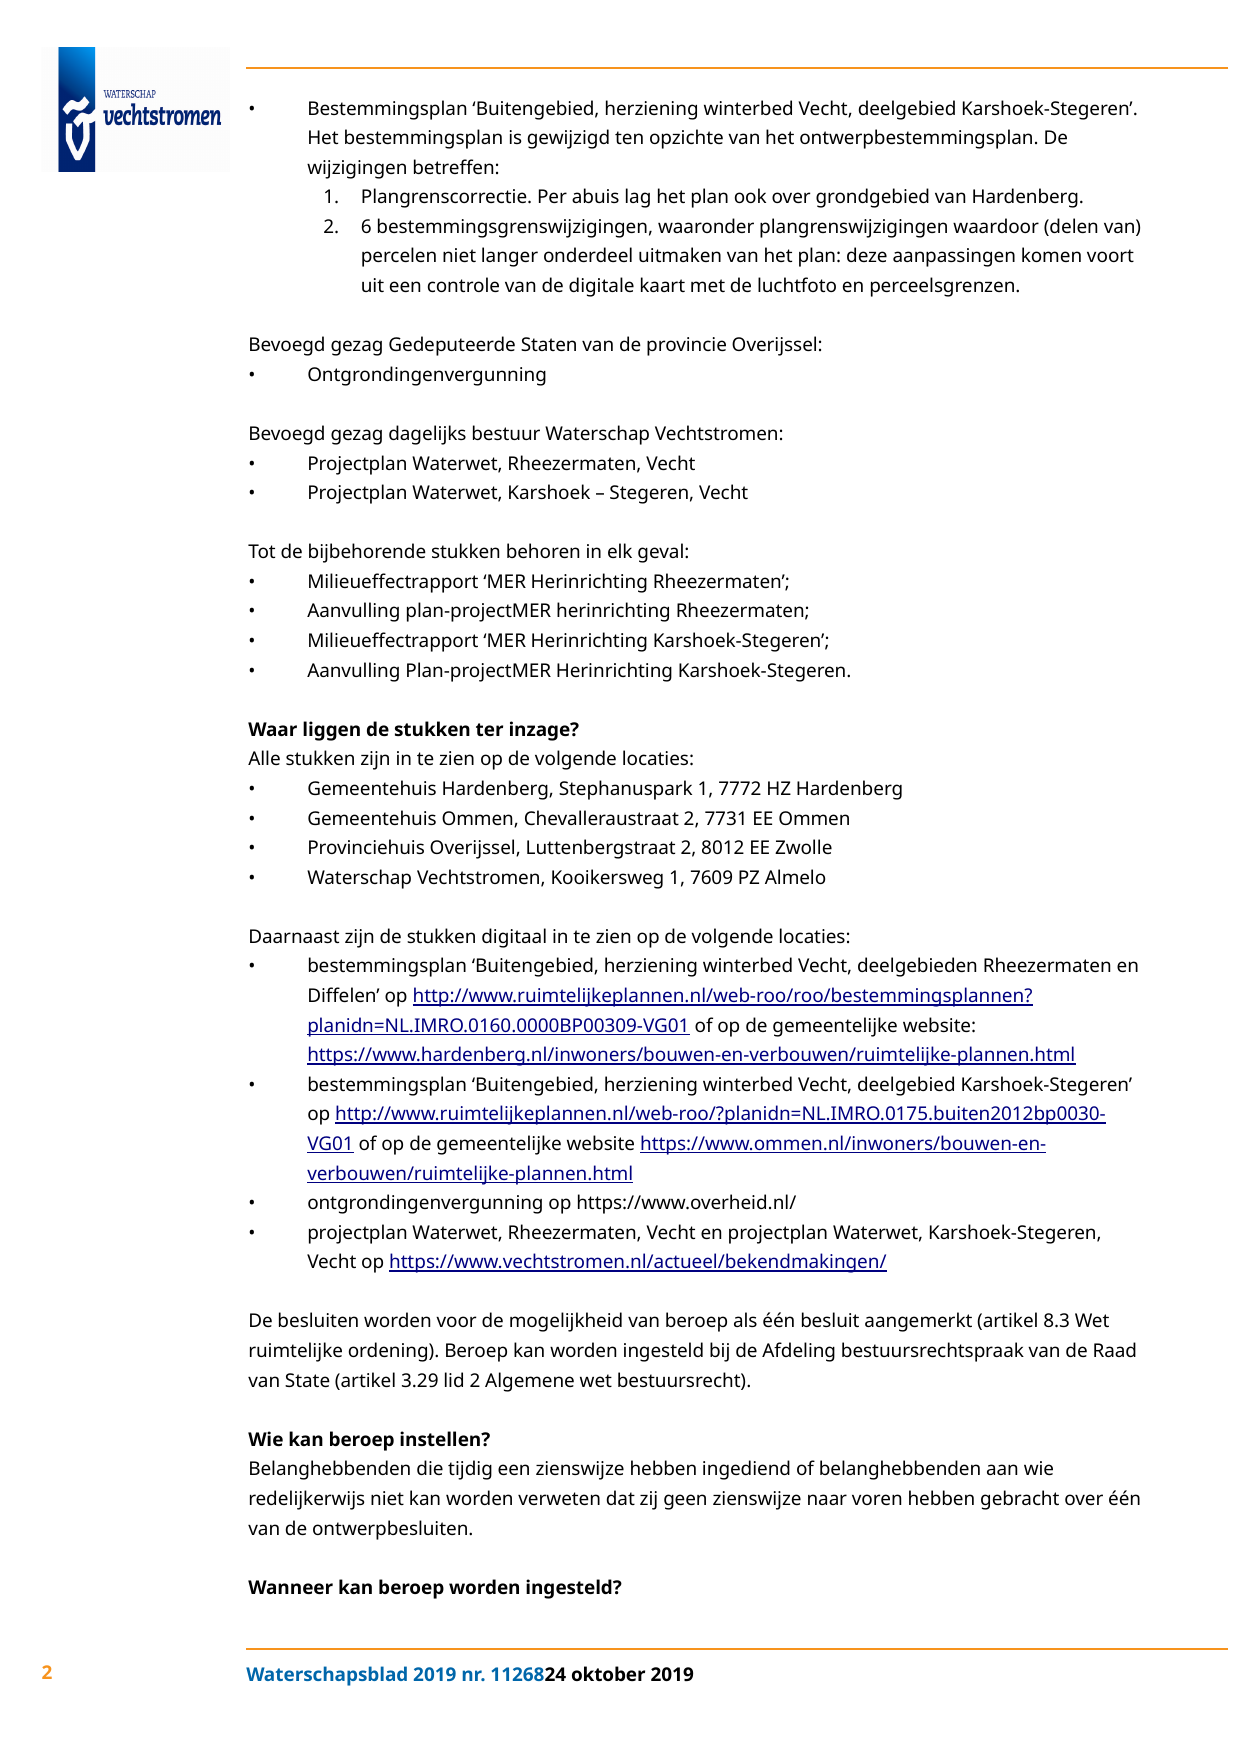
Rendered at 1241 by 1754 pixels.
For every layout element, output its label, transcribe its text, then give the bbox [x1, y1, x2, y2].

list bestemmingsplan ‘Buitengebied, herziening winterbed Vecht, deelgebieden Rheezermaten en Diffelen’ op http://www.ruimtelijkeplannen.nl/web-roo/roo/bestemmingsplannen?planidn=NL.IMRO.0160.0000BP00309-VG01 of op de gemeentelijke website: https://www.hardenberg.nl/inwoners/bouwen-en-verbouwen/ruimtelijke-plannen.html [248, 953, 1152, 1067]
list bestemmingsplan ‘Buitengebied, herziening winterbed Vecht, deelgebied Karshoek-Stegeren’ op http://www.ruimtelijkeplannen.nl/web-roo/?planidn=NL.IMRO.0175.buiten2012bp0030-VG01 of op de gemeentelijke website https://www.ommen.nl/inwoners/bouwen-en-verbouwen/ruimtelijke-plannen.html [248, 1071, 1152, 1186]
list Ontgrondingenvergunning [248, 361, 1152, 387]
text Daarnaast zijn de stukken digitaal in te zien op de volgende locaties: [248, 923, 1152, 949]
list Bestemmingsplan ‘Buitengebied, herziening winterbed Vecht, deelgebied Karshoek-Stegeren’. Het bestemmingsplan is gewijzigd ten opzichte van het ontwerpbestemmingsplan. De wijzigingen betreffen: [248, 95, 1152, 180]
text Belanghebbenden die tijdig een zienswijze hebben ingediend of belanghebbenden aan wie redelijkerwijs niet kan worden verweten dat zij geen zienswijze naar voren hebben gebracht over één van de ontwerpbesluiten. [248, 1456, 1152, 1541]
list Provinciehuis Overijssel, Luttenbergstraat 2, 8012 EE Zwolle [248, 834, 1152, 860]
list Aanvulling Plan-projectMER Herinrichting Karshoek-Stegeren. [248, 657, 1152, 683]
text Alle stukken zijn in te zien op de volgende locaties: [248, 746, 1152, 771]
list 6 bestemmingsgrenswijzigingen, waaronder plangrenswijzigingen waardoor (delen van) percelen niet langer onderdeel uitmaken van het plan: deze aanpassingen komen voort uit een controle van de digitale kaart met de luchtfoto en perceelsgrenzen. [323, 213, 1152, 298]
list Waterschap Vechtstromen, Kooikersweg 1, 7609 PZ Almelo [248, 864, 1152, 890]
list Plangrenscorrectie. Per abuis lag het plan ook over grondgebied van Hardenberg. [323, 183, 1152, 209]
list ontgrondingenvergunning op https://www.overheid.nl/ [248, 1189, 1152, 1215]
text Wie kan beroep instellen? [248, 1426, 1152, 1452]
list projectplan Waterwet, Rheezermaten, Vecht en projectplan Waterwet, Karshoek-Stegeren, Vecht op https://www.vechtstromen.nl/actueel/bekendmakingen/ [248, 1219, 1152, 1274]
text De besluiten worden voor de mogelijkheid van beroep als één besluit aangemerkt (artikel 8.3 Wet ruimtelijke ordening). Beroep kan worden ingesteld bij de Afdeling bestuursrechtspraak van de Raad van State (artikel 3.29 lid 2 Algemene wet bestuursrecht). [248, 1308, 1152, 1393]
text Bevoegd gezag Gedeputeerde Staten van de provincie Overijssel: [248, 331, 1152, 357]
list Projectplan Waterwet, Rheezermaten, Vecht [248, 450, 1152, 476]
list Milieueffectrapport ‘MER Herinrichting Karshoek-Stegeren’; [248, 627, 1152, 653]
list Projectplan Waterwet, Karshoek – Stegeren, Vecht [248, 479, 1152, 505]
picture [41, 47, 231, 172]
text Wanneer kan beroep worden ingesteld? [248, 1574, 1152, 1600]
list Gemeentehuis Ommen, Chevalleraustraat 2, 7731 EE Ommen [248, 805, 1152, 831]
text Waar liggen de stukken ter inzage? [248, 716, 1152, 742]
list Gemeentehuis Hardenberg, Stephanuspark 1, 7772 HZ Hardenberg [248, 775, 1152, 801]
list Aanvulling plan-projectMER herinrichting Rheezermaten; [248, 598, 1152, 623]
text Bevoegd gezag dagelijks bestuur Waterschap Vechtstromen: [248, 420, 1152, 446]
list Milieueffectrapport ‘MER Herinrichting Rheezermaten’; [248, 568, 1152, 594]
text Tot de bijbehorende stukken behoren in elk geval: [248, 538, 1152, 564]
